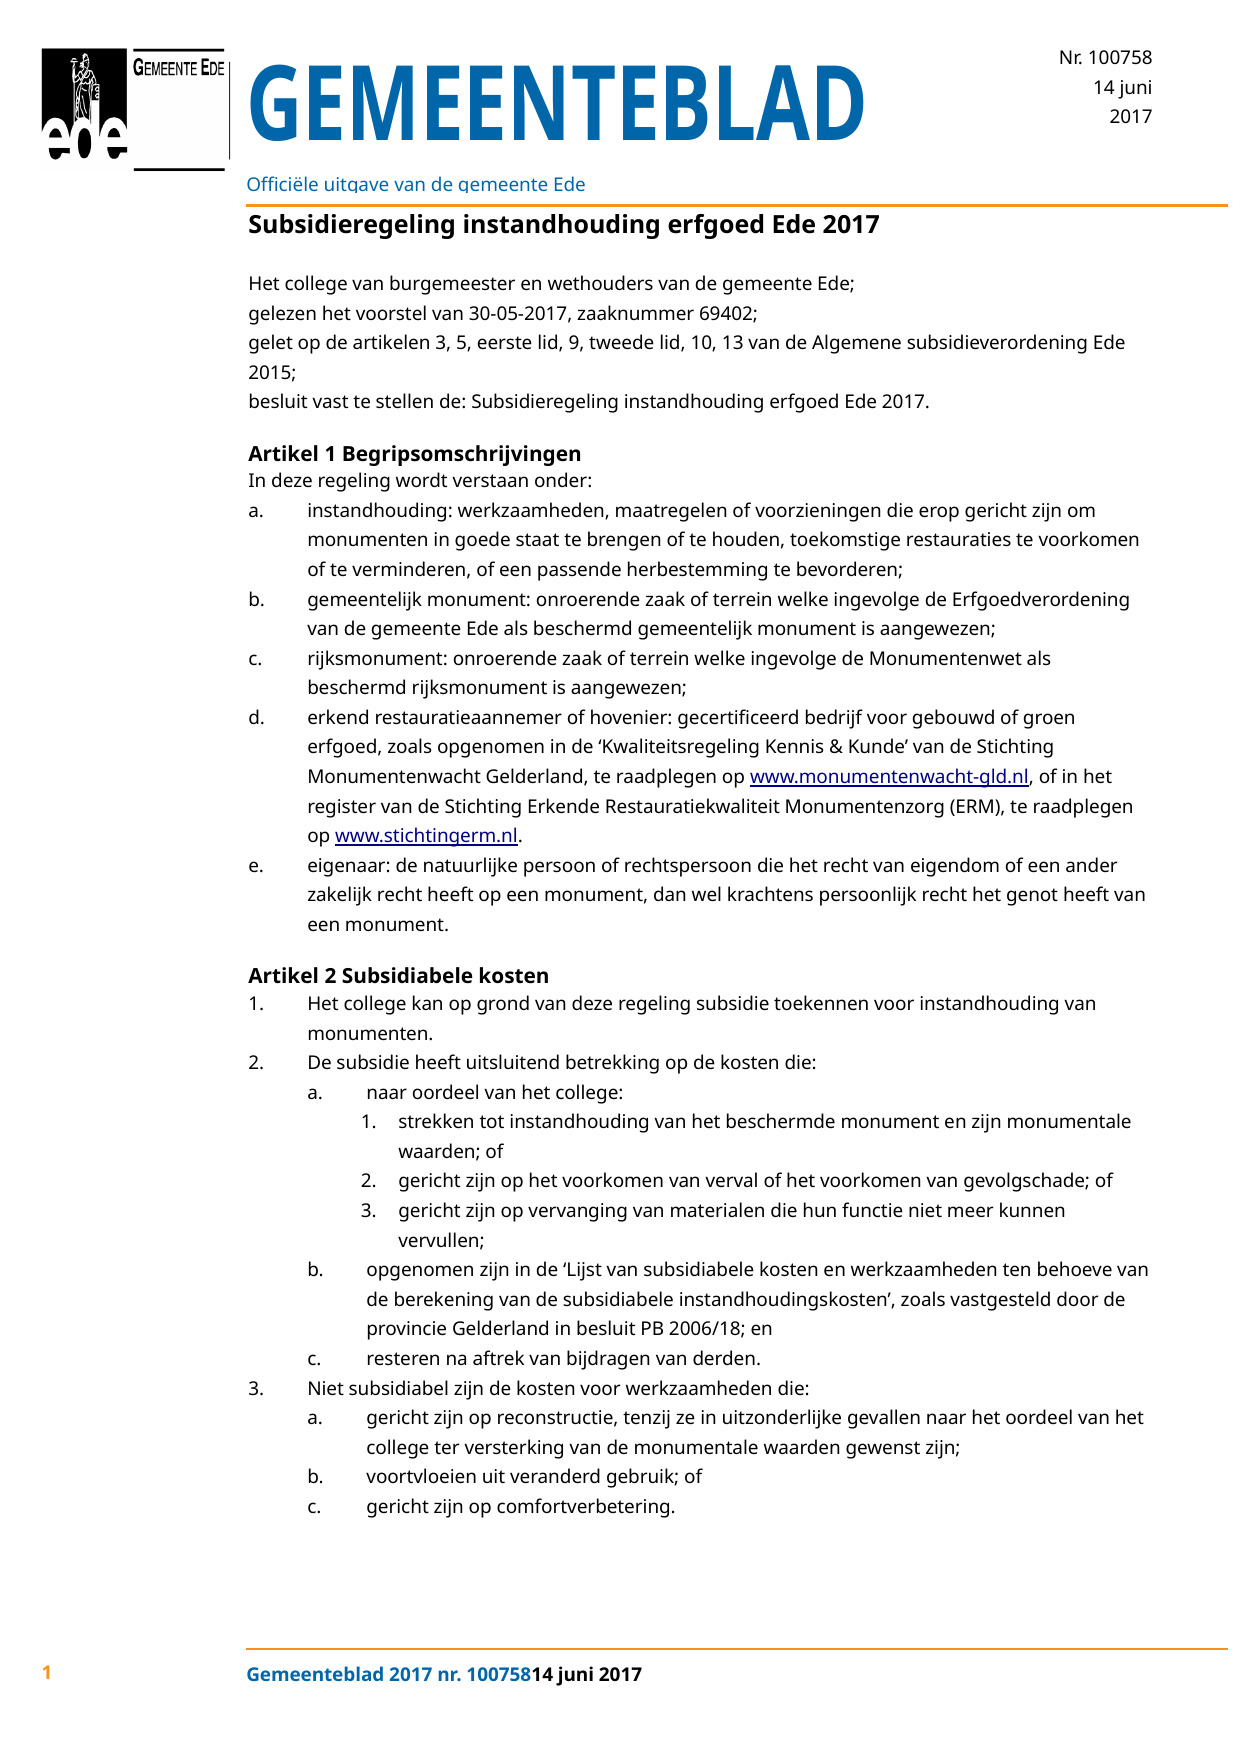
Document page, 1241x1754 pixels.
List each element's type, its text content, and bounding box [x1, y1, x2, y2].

list Het college kan op grond van deze regeling subsidie toekennen voor instandhouding van monumenten. [248, 990, 1152, 1045]
list gericht zijn op het voorkomen van verval of het voorkomen van gevolgschade; of [361, 1168, 1152, 1193]
list naar oordeel van het college: [307, 1079, 1152, 1104]
list resteren na aftrek van bijdragen van derden. [307, 1345, 1152, 1371]
text besluit vast te stellen de: Subsidieregeling instandhouding erfgoed Ede 2017. [248, 389, 1152, 414]
text In deze regeling wordt verstaan onder: [248, 467, 1152, 493]
text gelezen het voorstel van 30-05-2017, zaaknummer 69402; [248, 300, 1152, 326]
text Artikel 1 Begripsomschrijvingen [248, 439, 1152, 467]
list Niet subsidiabel zijn de kosten voor werkzaamheden die: [248, 1375, 1152, 1400]
text Artikel 2 Subsidiabele kosten [248, 962, 1152, 990]
list instandhouding: werkzaamheden, maatregelen of voorzieningen die erop gericht zijn om monumenten in goede staat te brengen of te houden, toekomstige restauraties te voorkomen of te verminderen, of een passende herbestemming te bevorderen; [248, 497, 1152, 582]
list gericht zijn op reconstructie, tenzij ze in uitzonderlijke gevallen naar het oordeel van het college ter versterking van de monumentale waarden gewenst zijn; [307, 1404, 1152, 1459]
list rijksmonument: onroerende zaak of terrein welke ingevolge de Monumentenwet als beschermd rijksmonument is aangewezen; [248, 645, 1152, 700]
list opgenomen zijn in de ‘Lijst van subsidiabele kosten en werkzaamheden ten behoeve van de berekening van de subsidiabele instandhoudingskosten’, zoals vastgesteld door de provincie Gelderland in besluit PB 2006/18; en [307, 1256, 1152, 1341]
list De subsidie heeft uitsluitend betrekking op de kosten die: [248, 1049, 1152, 1075]
list eigenaar: de natuurlijke persoon of rechtspersoon die het recht van eigendom of een ander zakelijk recht heeft op een monument, dan wel krachtens persoonlijk recht het genot heeft van een monument. [248, 852, 1152, 937]
list strekken tot instandhouding van het beschermde monument en zijn monumentale waarden; of [361, 1108, 1152, 1164]
picture [41, 47, 231, 172]
list erkend restauratieaannemer of hovenier: gecertificeerd bedrijf voor gebouwd of groen erfgoed, zoals opgenomen in de ‘Kwaliteitsregeling Kennis & Kunde’ van de Stichting Monumentenwacht Gelderland, te raadplegen op www.monumentenwacht-gld.nl, of in het register van de Stichting Erkende Restauratiekwaliteit Monumentenzorg (ERM), te raadplegen op www.stichtingerm.nl. [248, 704, 1152, 848]
text Subsidieregeling instandhouding erfgoed Ede 2017 [248, 207, 1152, 241]
text gelet op de artikelen 3, 5, eerste lid, 9, tweede lid, 10, 13 van de Algemene subsidieverordening Ede 2015; [248, 329, 1152, 385]
list voortvloeien uit veranderd gebruik; of [307, 1463, 1152, 1489]
text Het college van burgemeester en wethouders van de gemeente Ede; [248, 270, 1152, 296]
list gemeentelijk monument: onroerende zaak of terrein welke ingevolge de Erfgoedverordening van de gemeente Ede als beschermd gemeentelijk monument is aangewezen; [248, 586, 1152, 641]
list gericht zijn op comfortverbetering. [307, 1493, 1152, 1519]
list gericht zijn op vervanging van materialen die hun functie niet meer kunnen vervullen; [361, 1197, 1152, 1252]
